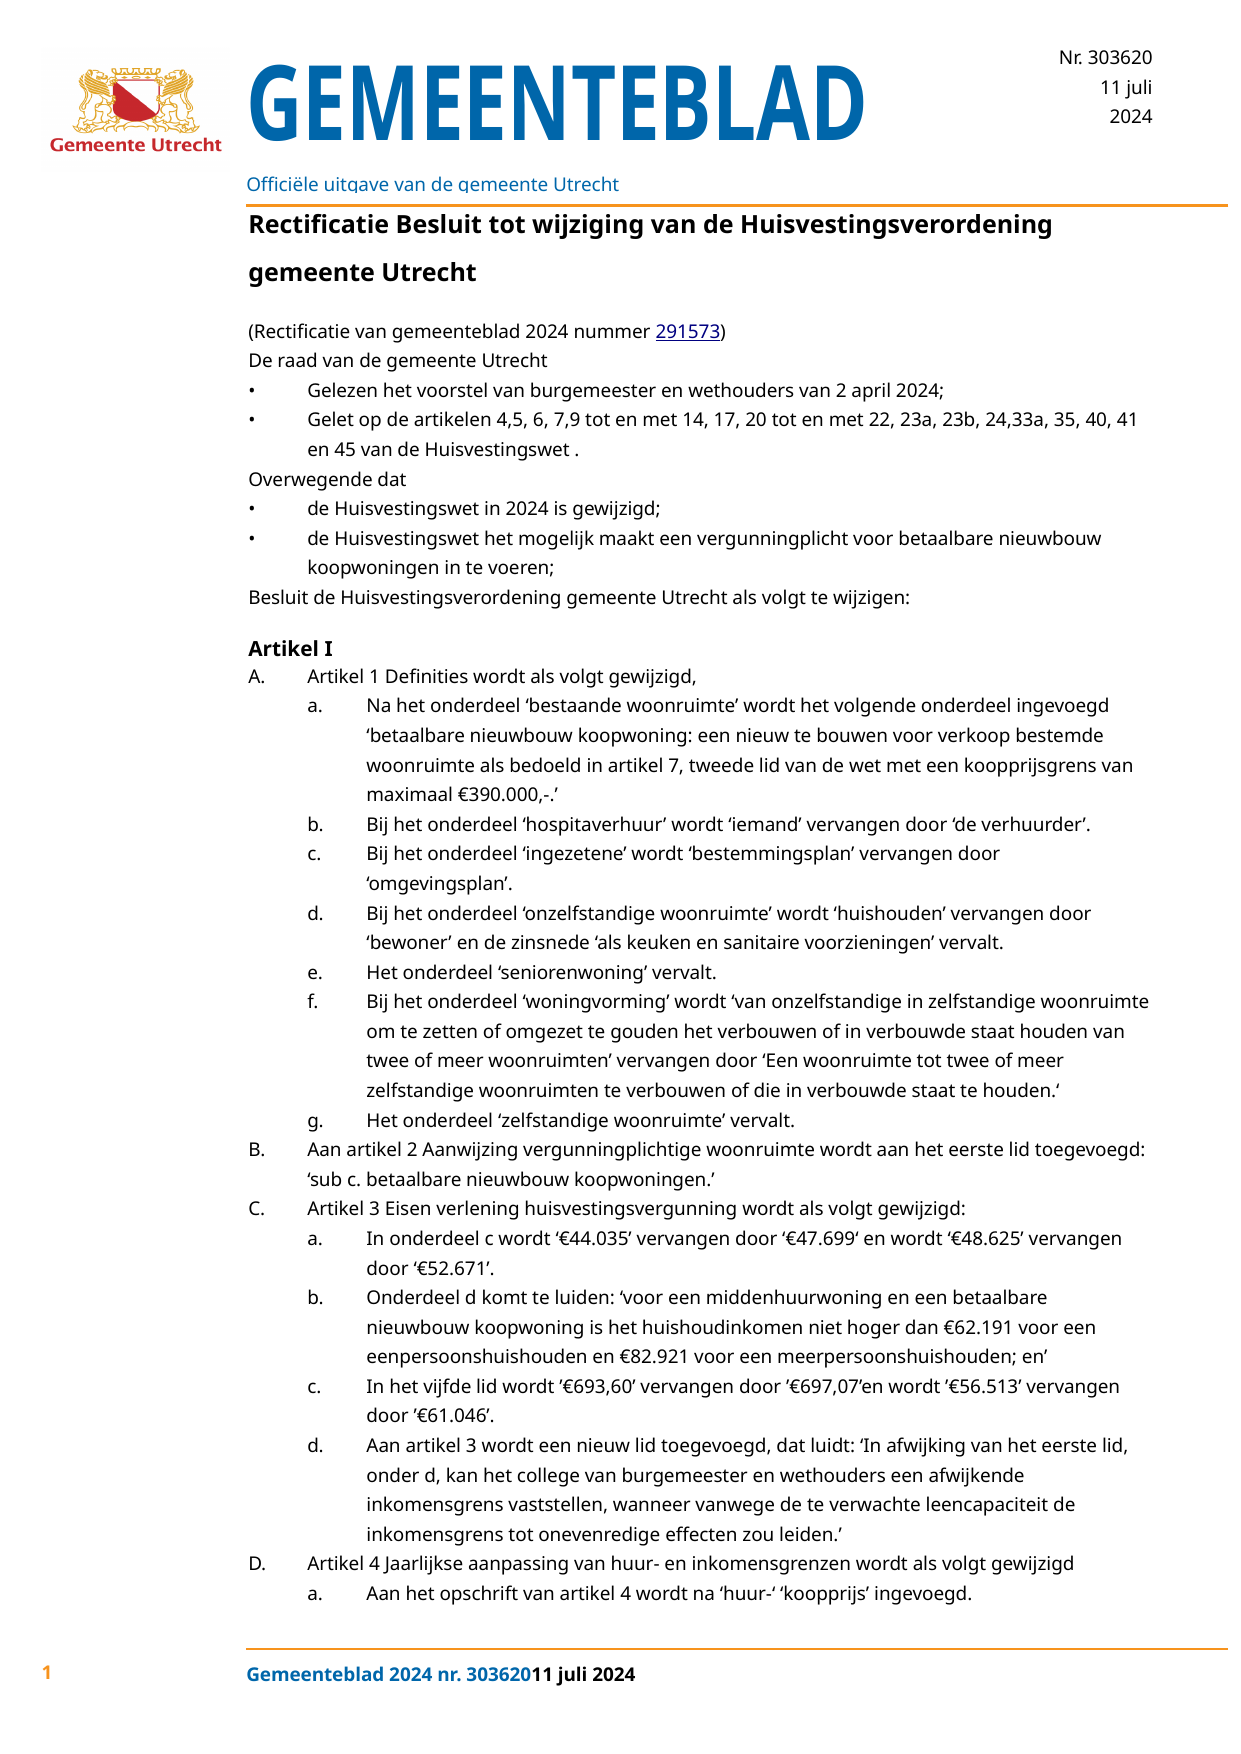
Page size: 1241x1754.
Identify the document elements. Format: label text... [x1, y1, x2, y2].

list Gelezen het voorstel van burgemeester en wethouders van 2 april 2024; [248, 377, 1152, 403]
list In het vijfde lid wordt ’€693,60’ vervangen door ’€697,07’en wordt ’€56.513’ vervangen door ’€61.046’. [307, 1373, 1152, 1428]
text Overwegende dat [248, 466, 1152, 492]
list Bij het onderdeel ‘hospitaverhuur’ wordt ‘iemand’ vervangen door ‘de verhuurder’. [307, 811, 1152, 837]
list Aan artikel 3 wordt een nieuw lid toegevoegd, dat luidt: ‘In afwijking van het eerste lid, onder d, kan het college van burgemeester en wethouders een afwijkende inkomensgrens vaststellen, wanneer vanwege de te verwachte leencapaciteit de inkomensgrens tot onevenredige effecten zou leiden.’ [307, 1432, 1152, 1547]
text Rectificatie Besluit tot wijziging van de Huisvestingsverordening gemeente Utrecht [248, 207, 1152, 288]
list Het onderdeel ‘zelfstandige woonruimte’ vervalt. [307, 1107, 1152, 1132]
list Na het onderdeel ‘bestaande woonruimte’ wordt het volgende onderdeel ingevoegd ‘betaalbare nieuwbouw koopwoning: een nieuw te bouwen voor verkoop bestemde woonruimte als bedoeld in artikel 7, tweede lid van de wet met een koopprijsgrens van maximaal €390.000,-.’ [307, 693, 1152, 807]
list Bij het onderdeel ‘ingezetene’ wordt ‘bestemmingsplan’ vervangen door ‘omgevingsplan’. [307, 841, 1152, 896]
list Aan artikel 2 Aanwijzing vergunningplichtige woonruimte wordt aan het eerste lid toegevoegd: ‘sub c. betaalbare nieuwbouw koopwoningen.’ [248, 1136, 1152, 1192]
list Bij het onderdeel ‘woningvorming’ wordt ‘van onzelfstandige in zelfstandige woonruimte om te zetten of omgezet te gouden het verbouwen of in verbouwde staat houden van twee of meer woonruimten’ vervangen door ‘Een woonruimte tot twee of meer zelfstandige woonruimten te verbouwen of die in verbouwde staat te houden.‘ [307, 988, 1152, 1103]
list Aan het opschrift van artikel 4 wordt na ‘huur-‘ ‘koopprijs’ ingevoegd. [307, 1580, 1152, 1606]
list Bij het onderdeel ‘onzelfstandige woonruimte’ wordt ‘huishouden’ vervangen door ‘bewoner’ en de zinsnede ‘als keuken en sanitaire voorzieningen’ vervalt. [307, 900, 1152, 955]
text (Rectificatie van gemeenteblad 2024 nummer 291573) [248, 318, 1152, 344]
list Het onderdeel ‘seniorenwoning’ vervalt. [307, 959, 1152, 984]
list Gelet op de artikelen 4,5, 6, 7,9 tot en met 14, 17, 20 tot en met 22, 23a, 23b, 24,33a, 35, 40, 41 en 45 van de Huisvestingswet . [248, 407, 1152, 462]
text Artikel I [248, 634, 1152, 663]
list de Huisvestingswet in 2024 is gewijzigd; [248, 495, 1152, 521]
list Artikel 3 Eisen verlening huisvestingsvergunning wordt als volgt gewijzigd: [248, 1196, 1152, 1221]
text De raad van de gemeente Utrecht [248, 347, 1152, 373]
list de Huisvestingswet het mogelijk maakt een vergunningplicht voor betaalbare nieuwbouw koopwoningen in te voeren; [248, 525, 1152, 580]
list In onderdeel c wordt ‘€44.035’ vervangen door ‘€47.699‘ en wordt ‘€48.625’ vervangen door ‘€52.671’. [307, 1225, 1152, 1280]
text Besluit de Huisvestingsverordening gemeente Utrecht als volgt te wijzigen: [248, 584, 1152, 610]
picture [41, 47, 231, 172]
list Artikel 1 Definities wordt als volgt gewijzigd, [248, 663, 1152, 689]
list Onderdeel d komt te luiden: ‘voor een middenhuurwoning en een betaalbare nieuwbouw koopwoning is het huishoudinkomen niet hoger dan €62.191 voor een eenpersoonshuishouden en €82.921 voor een meerpersoonshuishouden; en’ [307, 1284, 1152, 1369]
list Artikel 4 Jaarlijkse aanpassing van huur- en inkomensgrenzen wordt als volgt gewijzigd [248, 1551, 1152, 1576]
